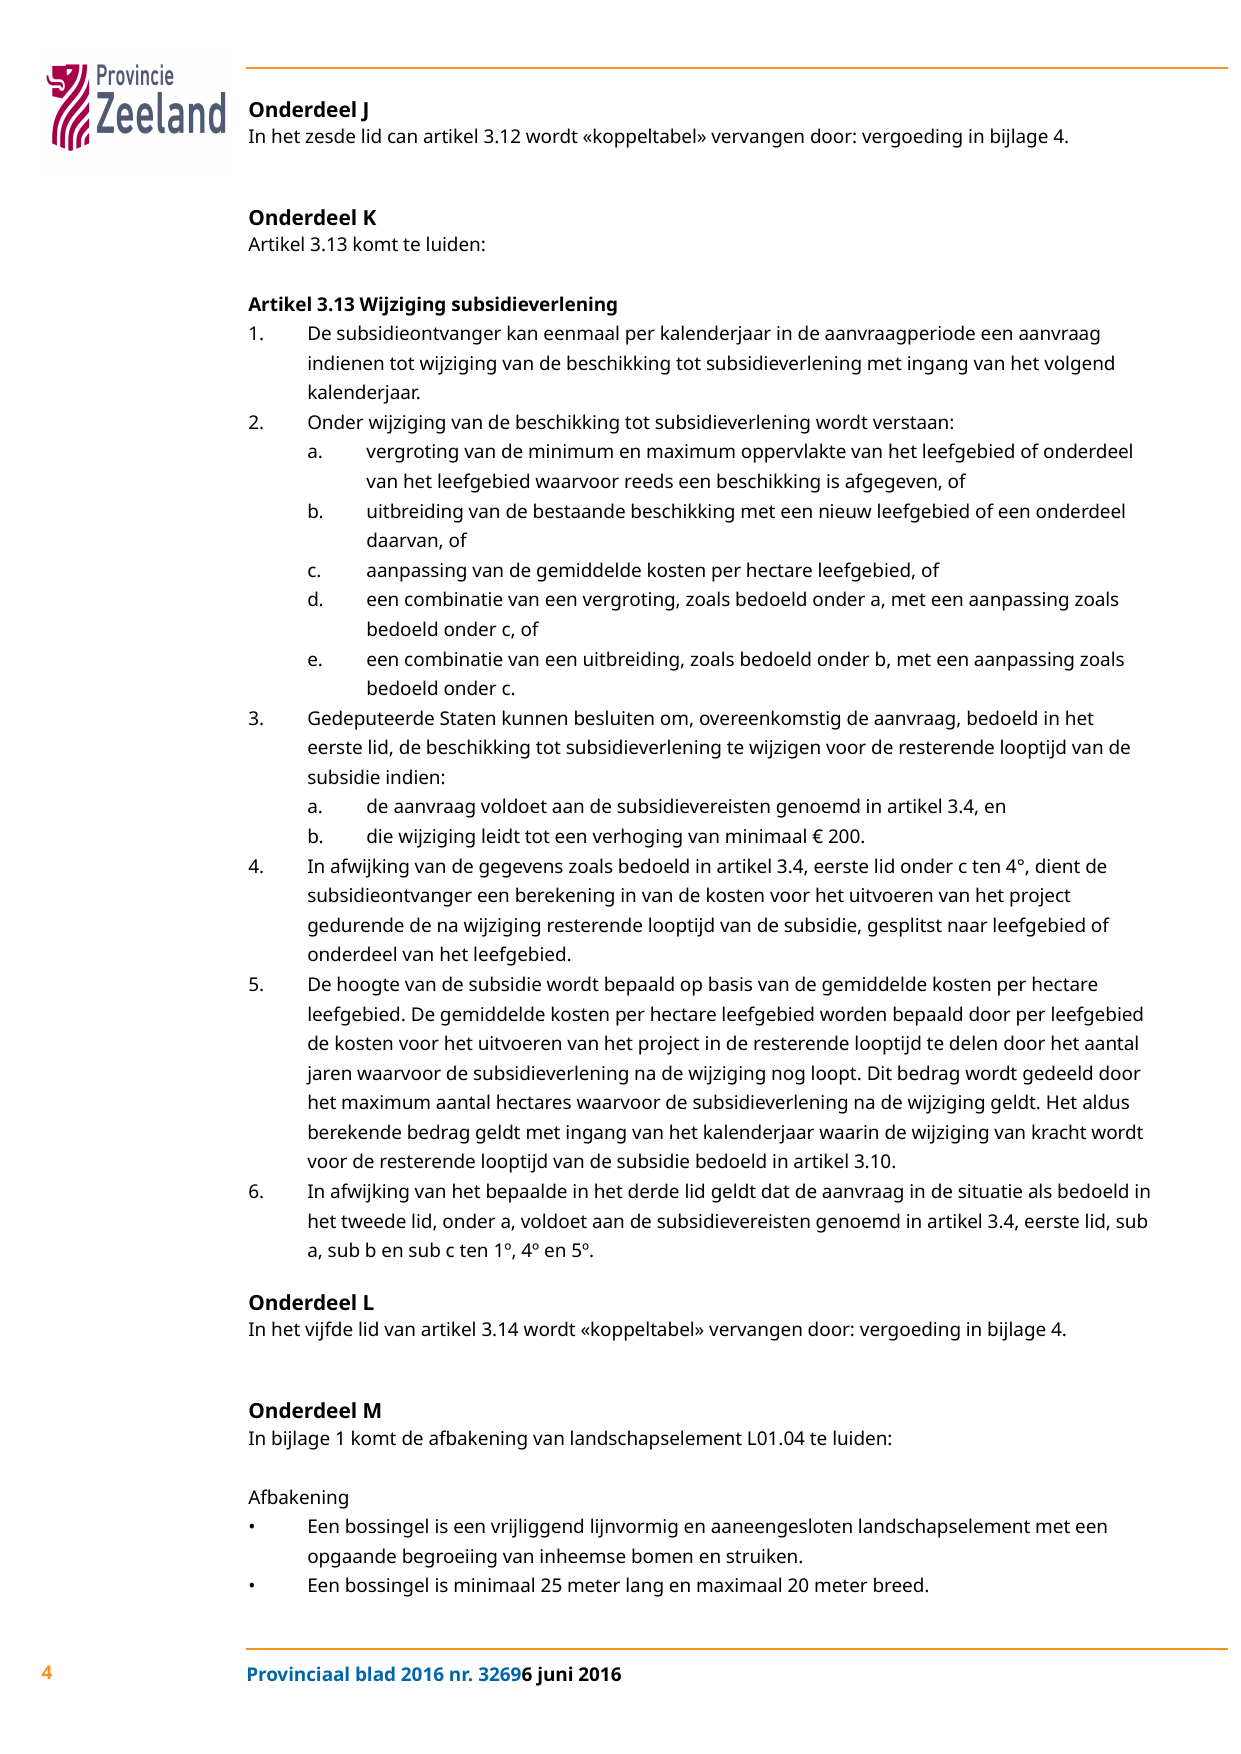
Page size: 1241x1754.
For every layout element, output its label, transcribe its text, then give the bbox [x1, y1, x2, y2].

list vergroting van de minimum en maximum oppervlakte van het leefgebied of onderdeel van het leefgebied waarvoor reeds een beschikking is afgegeven, of [307, 439, 1152, 494]
picture [41, 47, 231, 172]
text Afbakening [248, 1484, 1152, 1510]
list In afwijking van het bepaalde in het derde lid geldt dat de aanvraag in de situatie als bedoeld in het tweede lid, onder a, voldoet aan de subsidievereisten genoemd in artikel 3.4, eerste lid, sub a, sub b en sub c ten 1º, 4º en 5º. [248, 1178, 1152, 1263]
text Onderdeel L [248, 1288, 1152, 1316]
text In het zesde lid can artikel 3.12 wordt «koppeltabel» vervangen door: vergoeding in bijlage 4. [248, 123, 1152, 149]
text Onderdeel J [248, 95, 1152, 123]
text Artikel 3.13 Wijziging subsidieverlening [248, 291, 1152, 317]
list aanpassing van de gemiddelde kosten per hectare leefgebied, of [307, 557, 1152, 583]
text Artikel 3.13 komt te luiden: [248, 232, 1152, 257]
list uitbreiding van de bestaande beschikking met een nieuw leefgebied of een onderdeel daarvan, of [307, 498, 1152, 553]
list Gedeputeerde Staten kunnen besluiten om, overeenkomstig de aanvraag, bedoeld in het eerste lid, de beschikking tot subsidieverlening te wijzigen voor de resterende looptijd van de subsidie indien: [248, 705, 1152, 790]
list Een bossingel is een vrijliggend lijnvormig en aaneengesloten landschapselement met een opgaande begroeiing van inheemse bomen en struiken. [248, 1513, 1152, 1569]
list de aanvraag voldoet aan de subsidievereisten genoemd in artikel 3.4, en [307, 794, 1152, 819]
list In afwijking van de gegevens zoals bedoeld in artikel 3.4, eerste lid onder c ten 4°, dient de subsidieontvanger een berekening in van de kosten voor het uitvoeren van het project gedurende de na wijziging resterende looptijd van de subsidie, gesplitst naar leefgebied of onderdeel van het leefgebied. [248, 853, 1152, 967]
text In het vijfde lid van artikel 3.14 wordt «koppeltabel» vervangen door: vergoeding in bijlage 4. [248, 1316, 1152, 1342]
text Onderdeel K [248, 203, 1152, 232]
list een combinatie van een vergroting, zoals bedoeld onder a, met een aanpassing zoals bedoeld onder c, of [307, 587, 1152, 642]
list De subsidieontvanger kan eenmaal per kalenderjaar in de aanvraagperiode een aanvraag indienen tot wijziging van de beschikking tot subsidieverlening met ingang van het volgend kalenderjaar. [248, 320, 1152, 405]
list een combinatie van een uitbreiding, zoals bedoeld onder b, met een aanpassing zoals bedoeld onder c. [307, 646, 1152, 701]
list die wijziging leidt tot een verhoging van minimaal € 200. [307, 823, 1152, 849]
list De hoogte van de subsidie wordt bepaald op basis van de gemiddelde kosten per hectare leefgebied. De gemiddelde kosten per hectare leefgebied worden bepaald door per leefgebied de kosten voor het uitvoeren van het project in de resterende looptijd te delen door het aantal jaren waarvoor de subsidieverlening na de wijziging nog loopt. Dit bedrag wordt gedeeld door het maximum aantal hectares waarvoor de subsidieverlening na de wijziging geldt. Het aldus berekende bedrag geldt met ingang van het kalenderjaar waarin de wijziging van kracht wordt voor de resterende looptijd van de subsidie bedoeld in artikel 3.10. [248, 971, 1152, 1174]
text In bijlage 1 komt de afbakening van landschapselement L01.04 te luiden: [248, 1425, 1152, 1451]
list Een bossingel is minimaal 25 meter lang en maximaal 20 meter breed. [248, 1573, 1152, 1598]
list Onder wijziging van de beschikking tot subsidieverlening wordt verstaan: [248, 409, 1152, 435]
text Onderdeel M [248, 1396, 1152, 1425]
